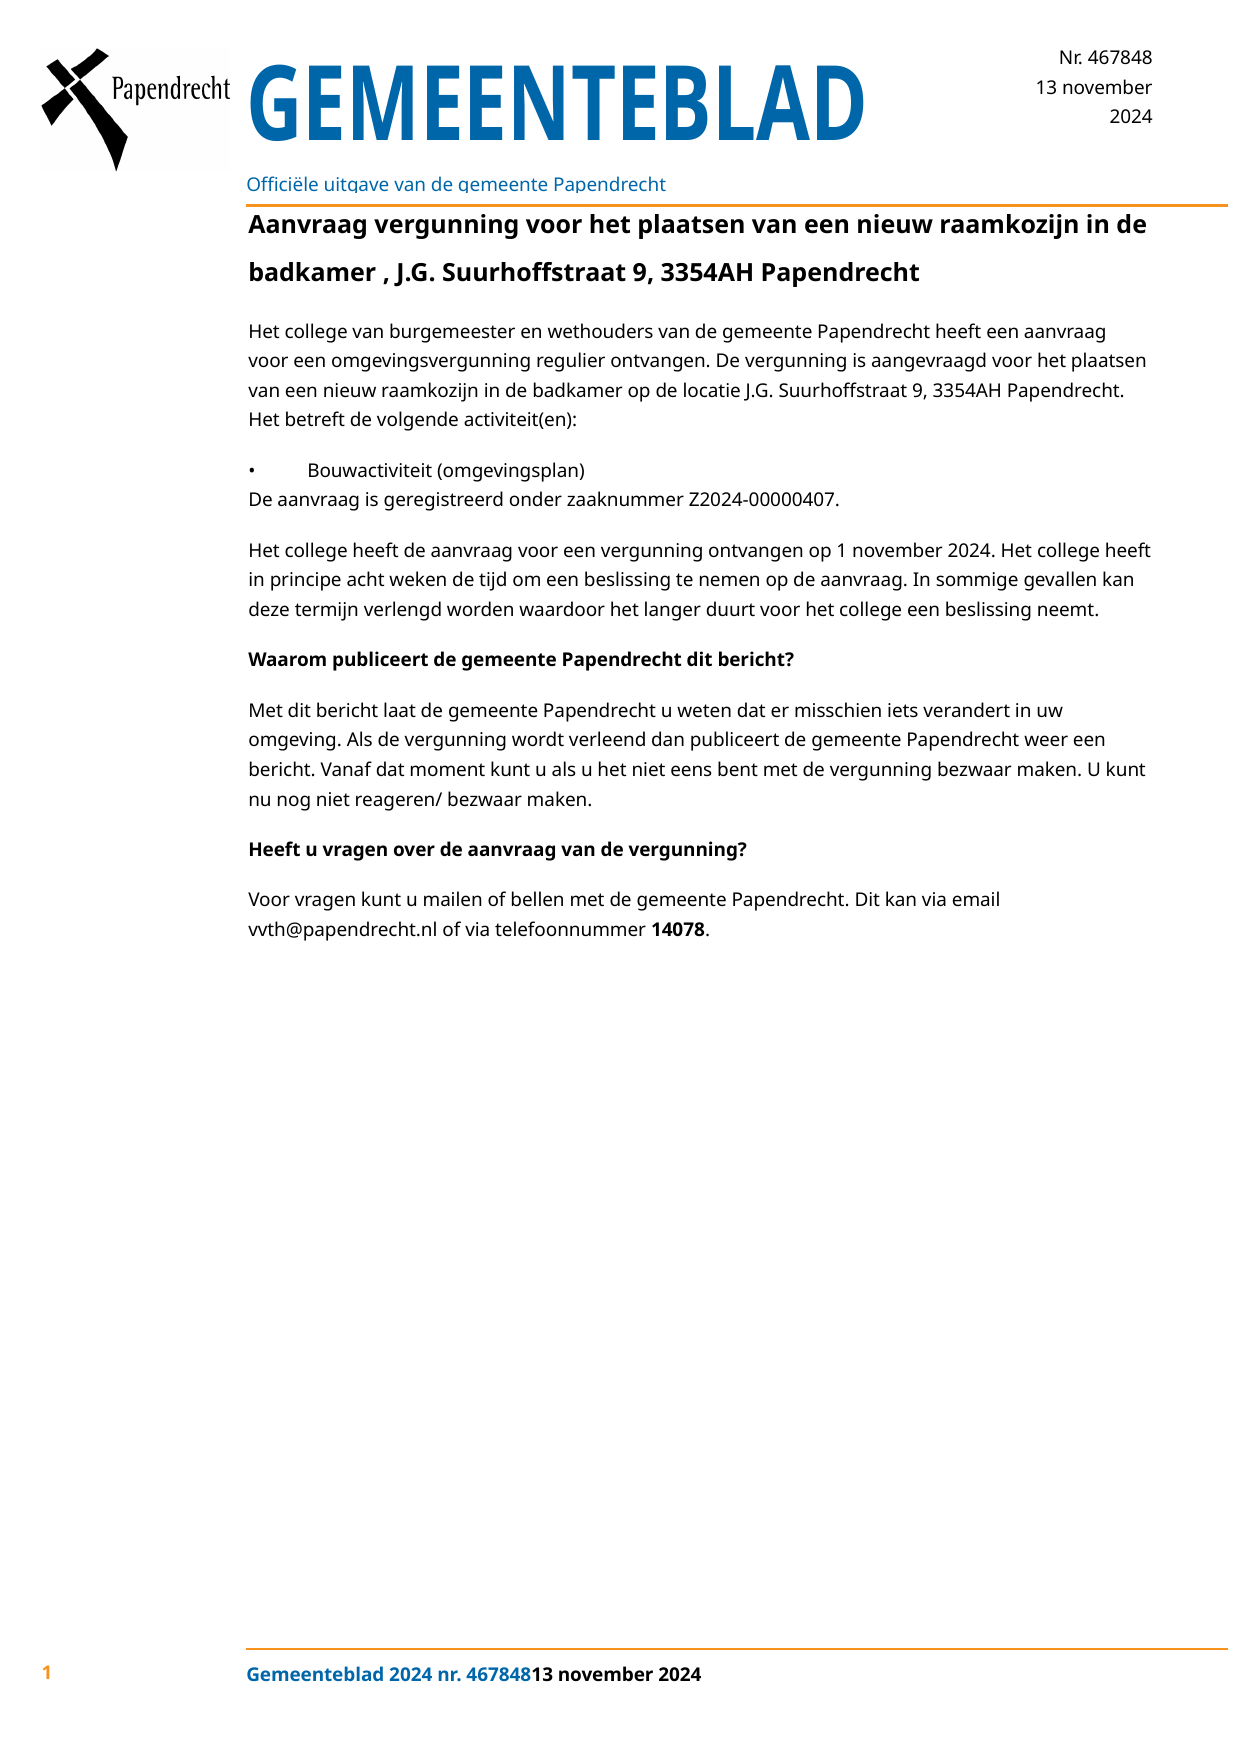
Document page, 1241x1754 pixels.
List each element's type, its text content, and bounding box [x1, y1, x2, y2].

text De aanvraag is geregistreerd onder zaaknummer Z2024-00000407. [248, 487, 1152, 512]
text Het college van burgemeester en wethouders van de gemeente Papendrecht heeft een aanvraag voor een omgevingsvergunning regulier ontvangen. De vergunning is aangevraagd voor het plaatsen van een nieuw raamkozijn in de badkamer op de locatie J.G. Suurhoffstraat 9, 3354AH Papendrecht. Het betreft de volgende activiteit(en): [248, 318, 1152, 432]
list Bouwactiviteit (omgevingsplan) [248, 457, 1152, 483]
picture [41, 47, 231, 172]
text Voor vragen kunt u mailen of bellen met de gemeente Papendrecht. Dit kan via email vvth@papendrecht.nl of via telefoonnummer 14078. [248, 887, 1152, 942]
text Het college heeft de aanvraag voor een vergunning ontvangen op 1 november 2024. Het college heeft in principe acht weken de tijd om een beslissing te nemen op de aanvraag. In sommige gevallen kan deze termijn verlengd worden waardoor het langer duurt voor het college een beslissing neemt. [248, 537, 1152, 622]
text Waarom publiceert de gemeente Papendrecht dit bericht? [248, 647, 1152, 672]
text Aanvraag vergunning voor het plaatsen van een nieuw raamkozijn in de badkamer , J.G. Suurhoffstraat 9, 3354AH Papendrecht [248, 207, 1152, 288]
text Heeft u vragen over de aanvraag van de vergunning? [248, 836, 1152, 862]
text Met dit bericht laat de gemeente Papendrecht u weten dat er misschien iets verandert in uw omgeving. Als de vergunning wordt verleend dan publiceert de gemeente Papendrecht weer een bericht. Vanaf dat moment kunt u als u het niet eens bent met de vergunning bezwaar maken. U kunt nu nog niet reageren/ bezwaar maken. [248, 697, 1152, 812]
